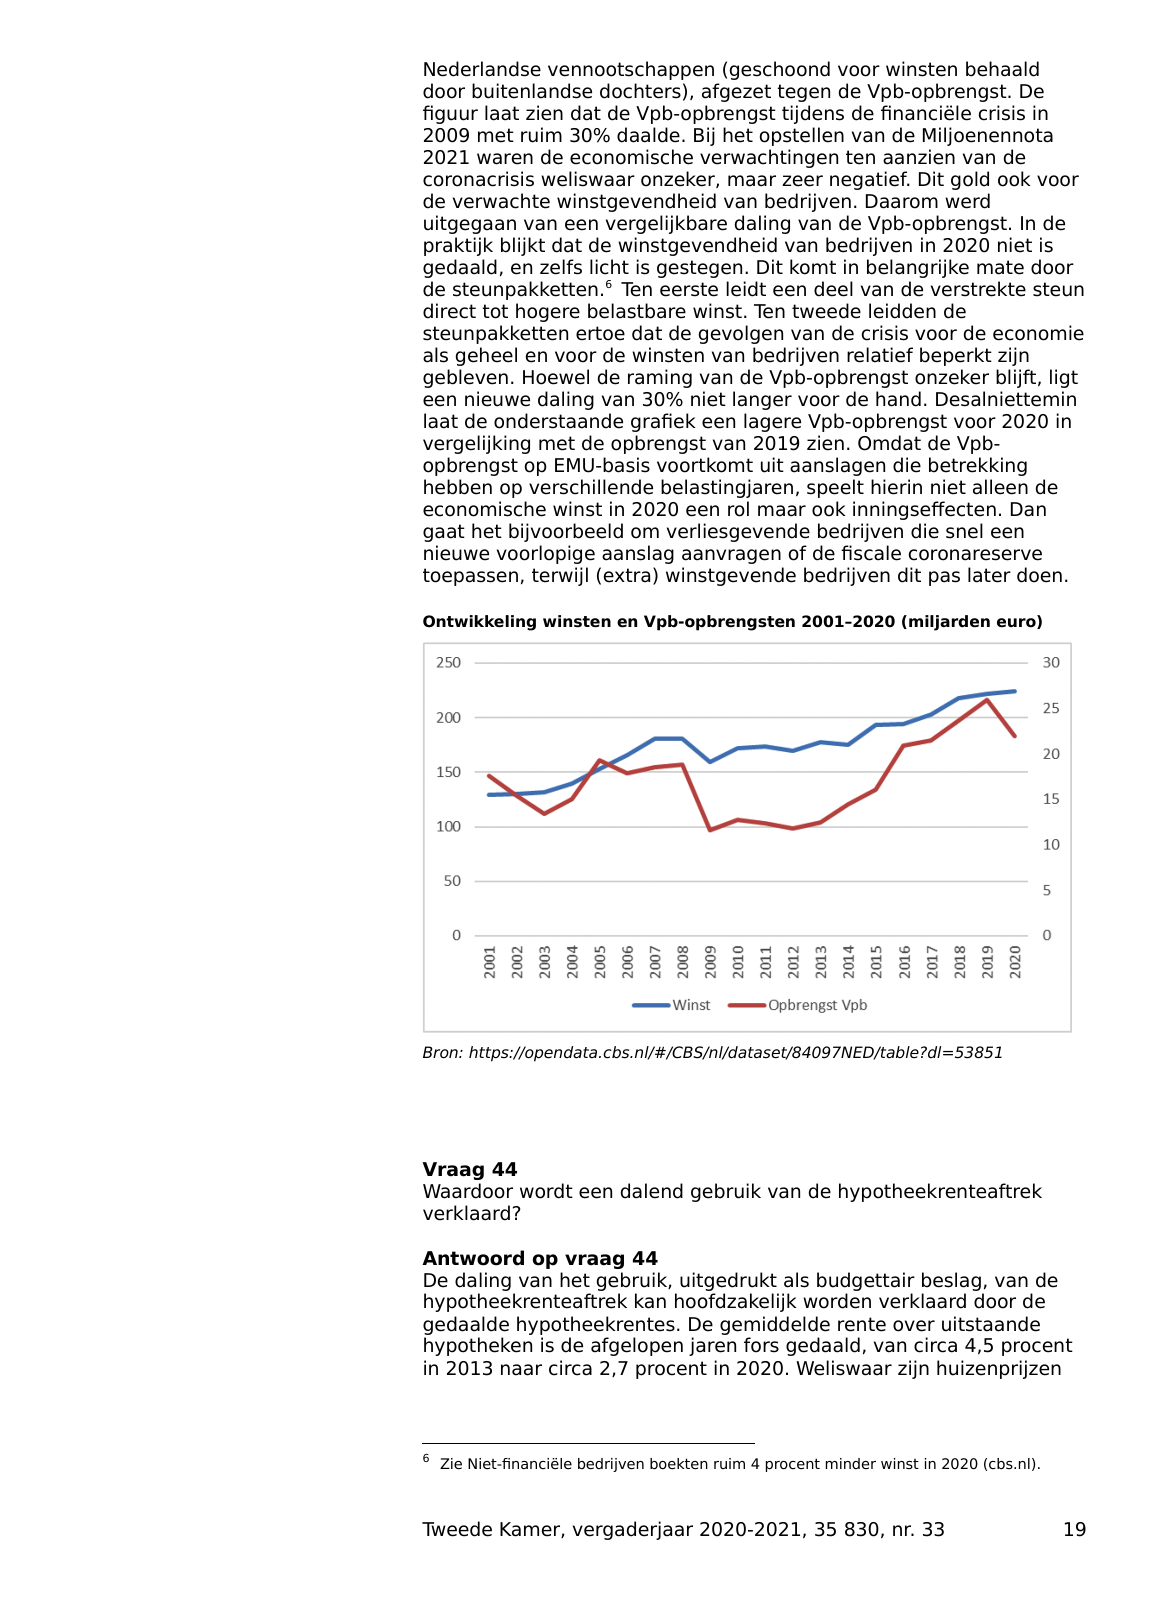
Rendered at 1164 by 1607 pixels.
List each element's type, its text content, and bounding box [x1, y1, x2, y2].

text De daling van het gebruik, uitgedrukt als budgettair beslag, van de hypotheekrenteaftrek kan hoofdzakelijk worden verklaard door de gedaalde hypotheekrentes. De gemiddelde rente over uitstaande hypotheken is de afgelopen jaren fors gedaald, van circa 4,5 procent in 2013 naar circa 2,7 procent in 2020. Weliswaar zijn huizenprijzen [422, 1269, 1087, 1379]
subtitle Antwoord op vraag 44 [422, 1247, 1087, 1269]
text Nederlandse vennootschappen (geschoond voor winsten behaald door buitenlandse dochters), afgezet tegen de Vpb-opbrengst. De figuur laat zien dat de Vpb-opbrengst tijdens de financiële crisis in 2009 met ruim 30% daalde. Bij het opstellen van de Miljoenennota 2021 waren de economische verwachtingen ten aanzien van de coronacrisis weliswaar onzeker, maar zeer negatief. Dit gold ook voor de verwachte winstgevendheid van bedrijven. Daarom werd uitgegaan van een vergelijkbare daling van de Vpb-opbrengst. In de praktijk blijkt dat de winstgevendheid van bedrijven in 2020 niet is gedaald, en zelfs licht is gestegen. Dit komt in belangrijke mate door de steunpakketten. Ten eerste leidt een deel van de verstrekte steun direct tot hogere belastbare winst. Ten tweede leidden de steunpakketten ertoe dat de gevolgen van de crisis voor de economie als geheel en voor de winsten van bedrijven relatief beperkt zijn gebleven. Hoewel de raming van de Vpb-opbrengst onzeker blijft, ligt een nieuwe daling van 30% niet langer voor de hand. Desalniettemin laat de onderstaande grafiek een lagere Vpb-opbrengst voor 2020 in vergelijking met de opbrengst van 2019 zien. Omdat de Vpb-opbrengst op EMU-basis voortkomt uit aanslagen die betrekking hebben op verschillende belastingjaren, speelt hierin niet alleen de economische winst in 2020 een rol maar ook inningseffecten. Dan gaat het bijvoorbeeld om verliesgevende bedrijven die snel een nieuwe voorlopige aanslag aanvragen of de fiscale coronareserve toepassen, terwijl (extra) winstgevende bedrijven dit pas later doen. [422, 59, 1087, 587]
picture [422, 642, 1072, 1033]
text Zie Niet-financiële bedrijven boekten ruim 4 procent minder winst in 2020 (cbs.nl). [422, 1452, 1087, 1474]
text Bron: https://opendata.cbs.nl/#/CBS/nl/dataset/84097NED/table?dl=53851 [422, 1044, 1072, 1062]
subtitle Vraag 44 [422, 1159, 1087, 1181]
text Ontwikkeling winsten en Vpb-opbrengsten 2001–2020 (miljarden euro) [422, 613, 1072, 631]
text Waardoor wordt een dalend gebruik van de hypotheekrenteaftrek verklaard? [422, 1181, 1087, 1225]
